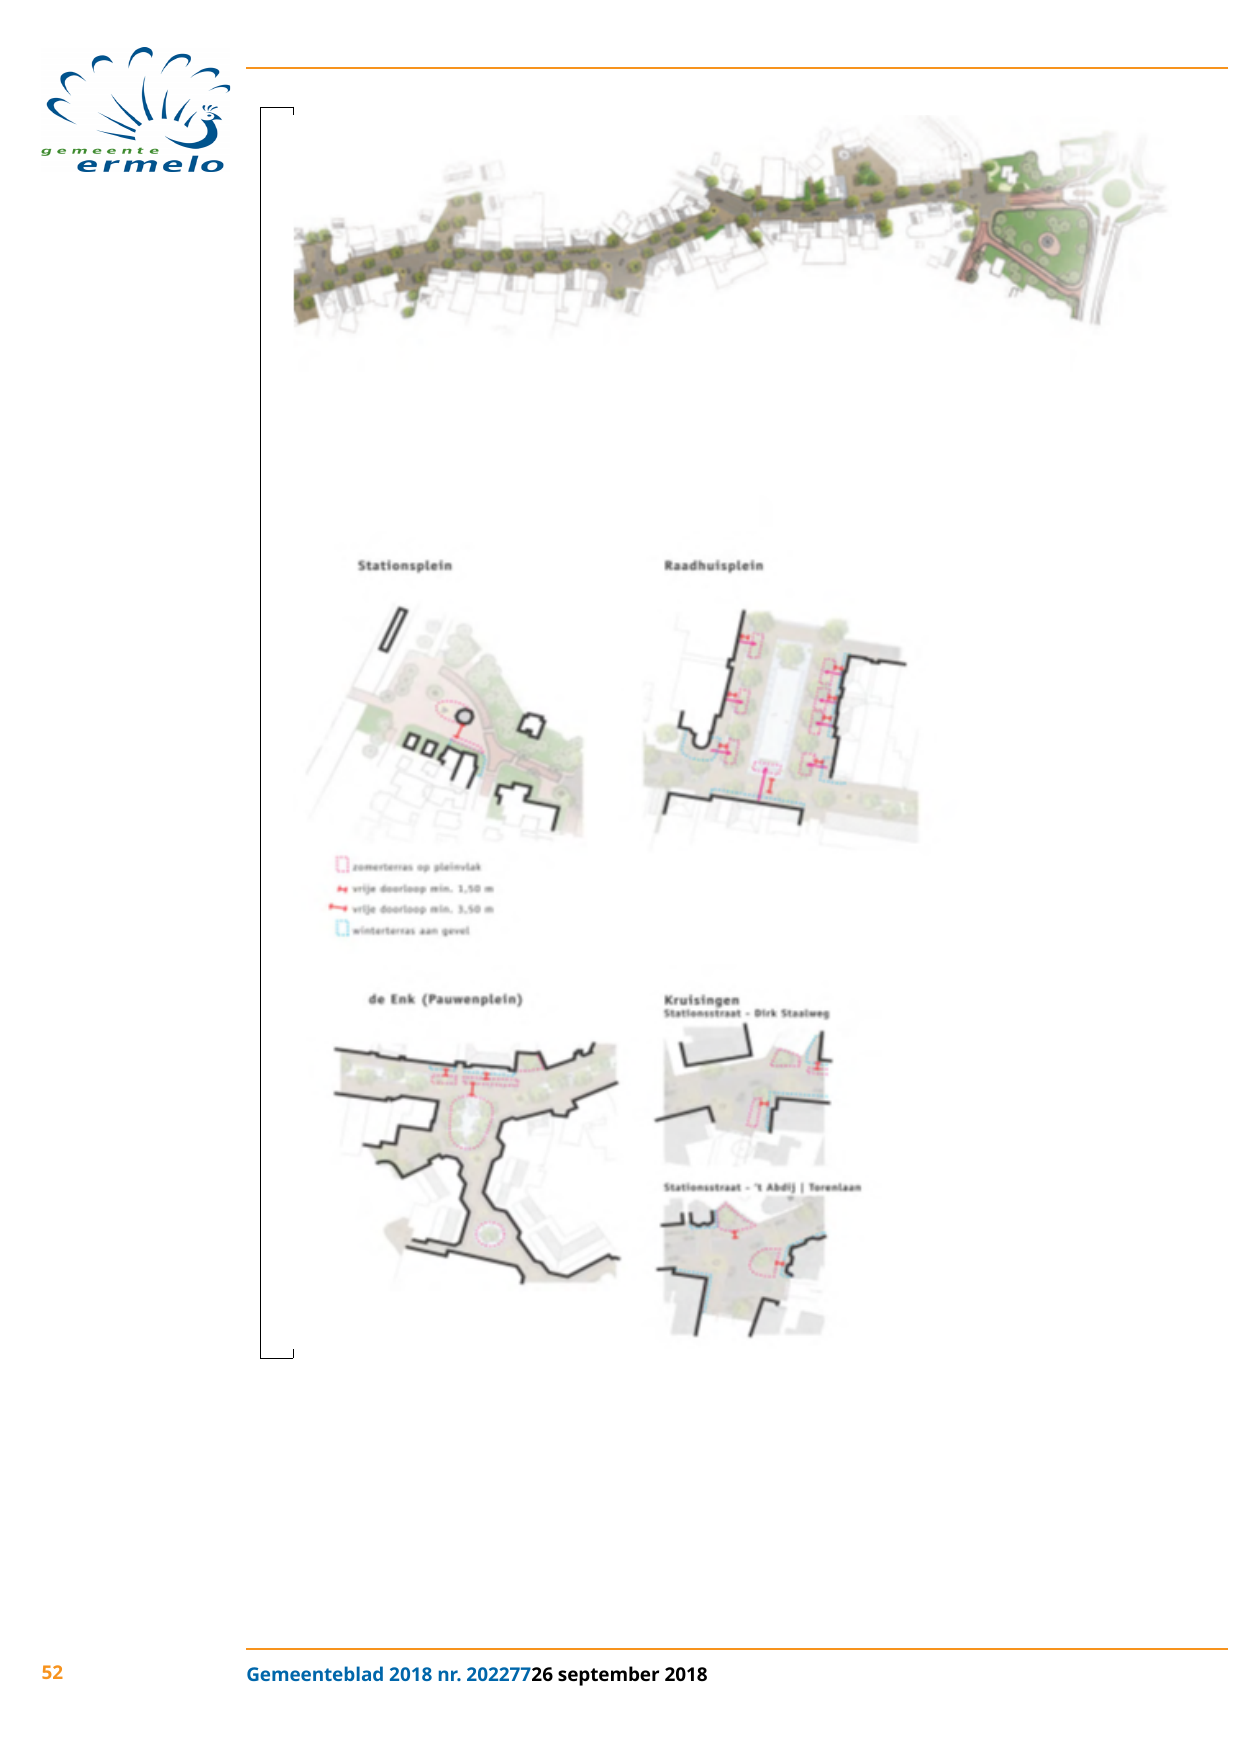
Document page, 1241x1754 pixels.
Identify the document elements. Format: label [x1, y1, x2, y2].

picture [268, 115, 1173, 1349]
picture [41, 47, 231, 172]
